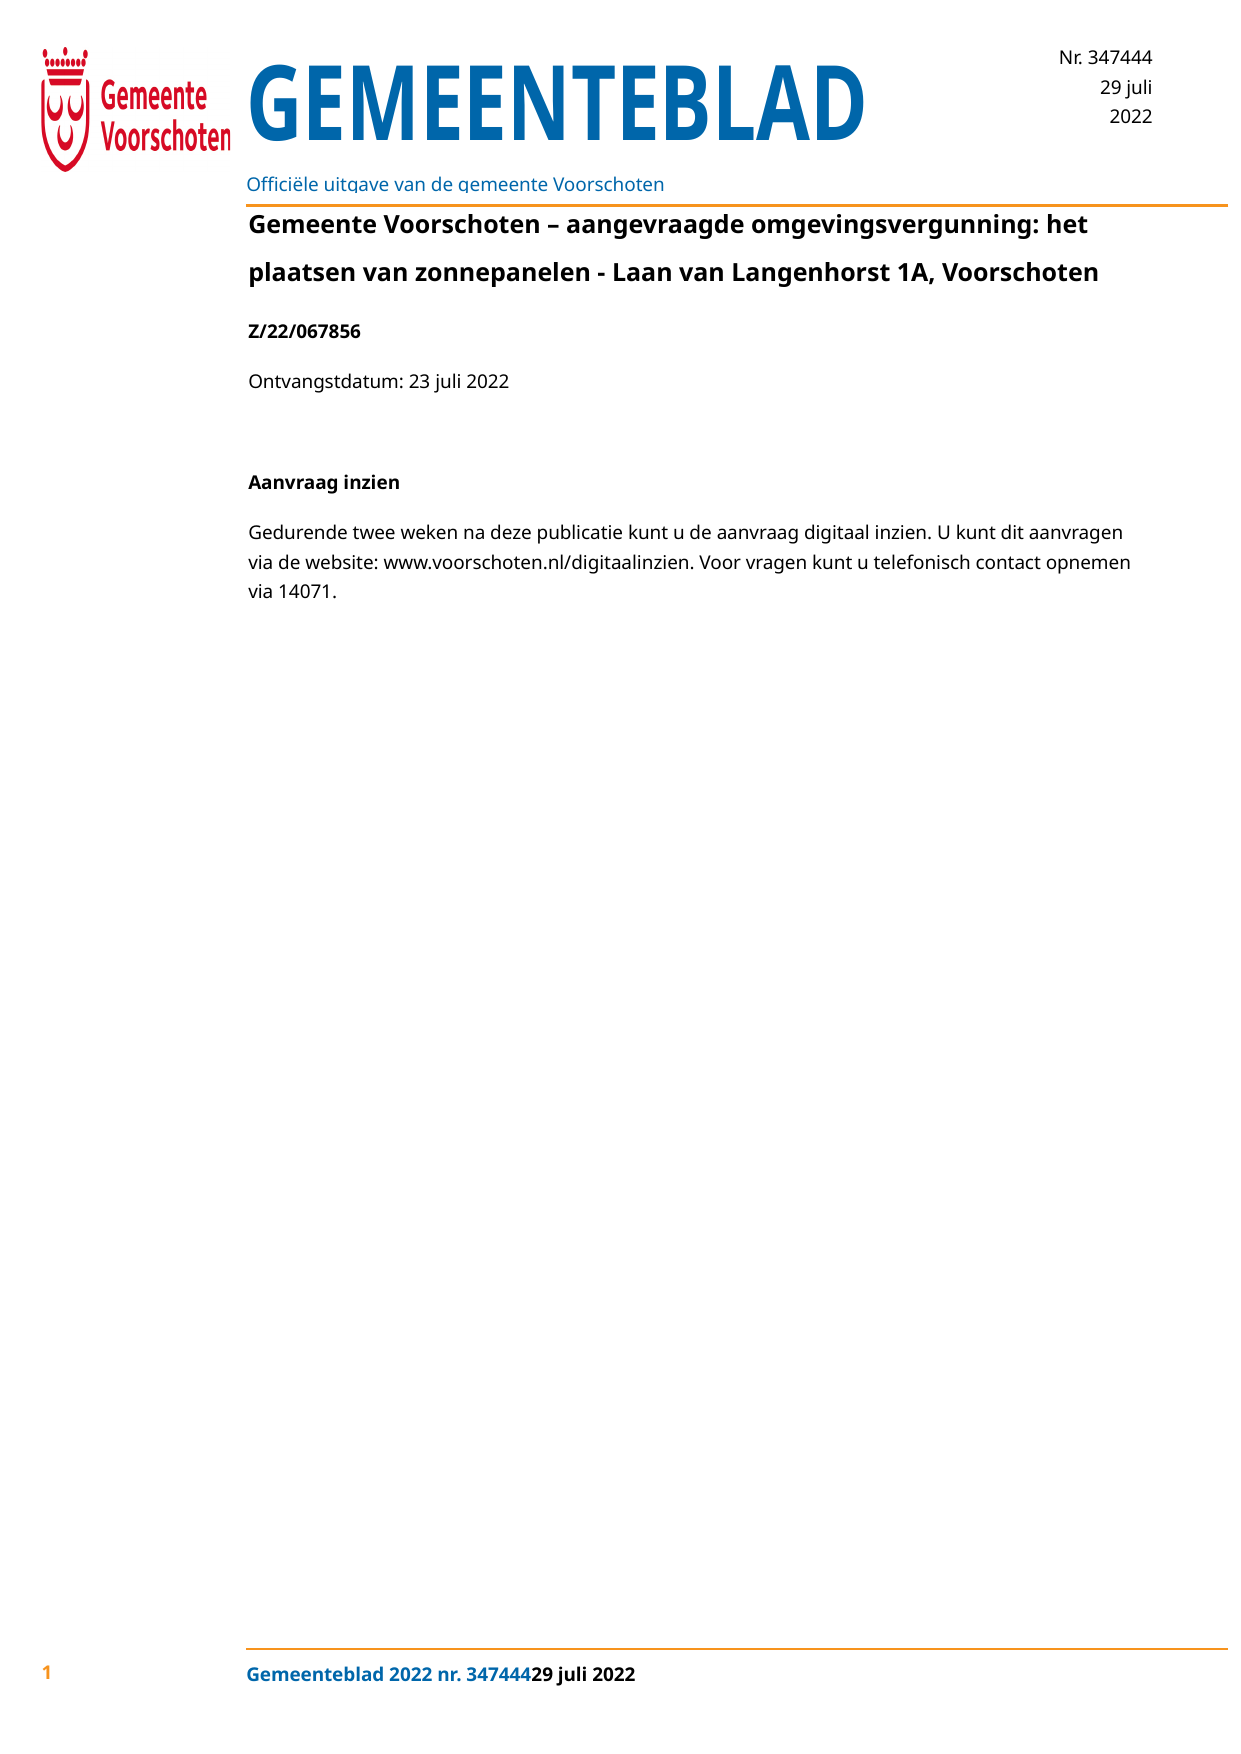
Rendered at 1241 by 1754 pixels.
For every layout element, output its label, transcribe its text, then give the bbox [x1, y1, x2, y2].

text Ontvangstdatum: 23 juli 2022 [248, 368, 1152, 394]
picture [41, 47, 231, 172]
text Z/22/067856 [248, 318, 1152, 344]
text Gemeente Voorschoten – aangevraagde omgevingsvergunning: het plaatsen van zonnepanelen - Laan van Langenhorst 1A, Voorschoten [248, 207, 1152, 288]
text Gedurende twee weken na deze publicatie kunt u de aanvraag digitaal inzien. U kunt dit aanvragen via de website: www.voorschoten.nl/digitaalinzien. Voor vragen kunt u telefonisch contact opnemen via 14071. [248, 519, 1152, 604]
text Aanvraag inzien [248, 469, 1152, 495]
